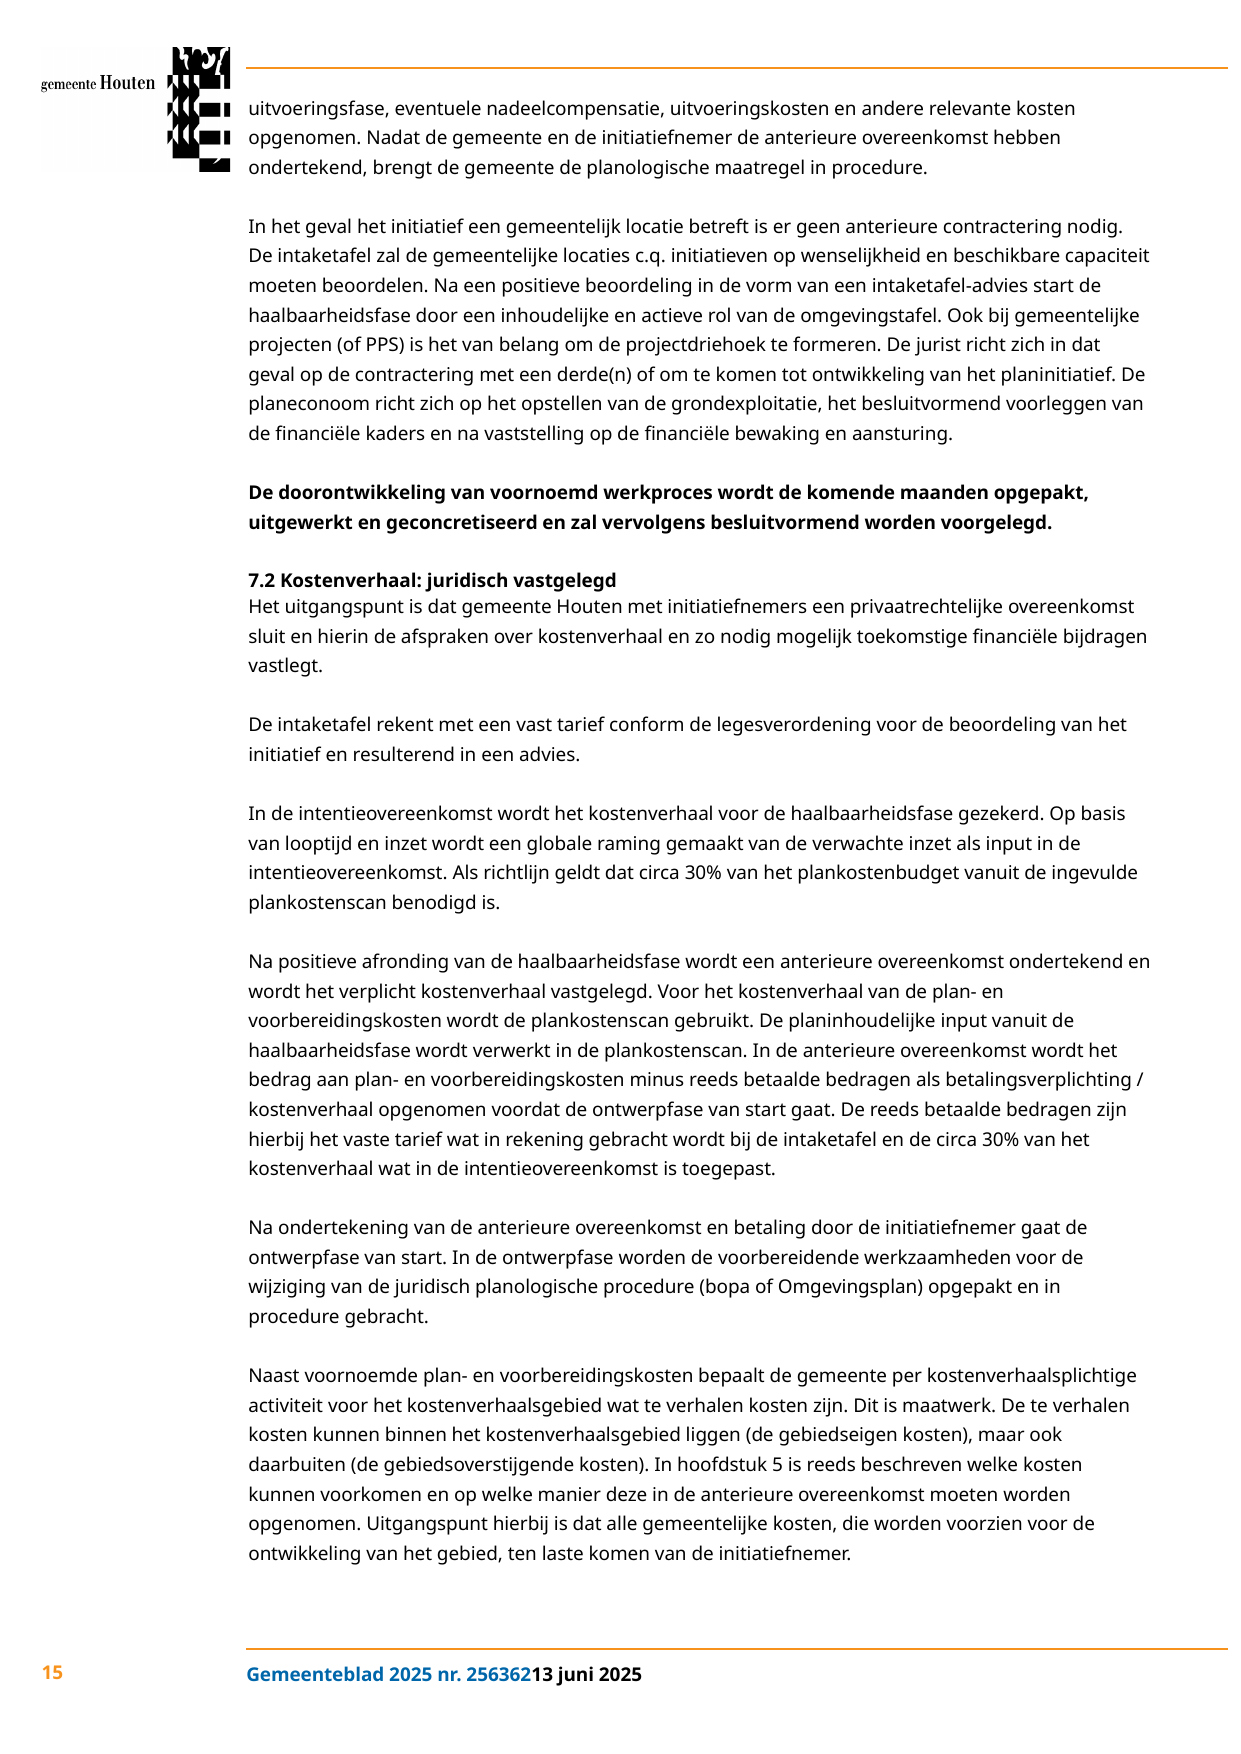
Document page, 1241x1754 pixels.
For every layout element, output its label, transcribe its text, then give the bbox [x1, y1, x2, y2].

text Na ondertekening van de anterieure overeenkomst en betaling door de initiatiefnemer gaat de ontwerpfase van start. In de ontwerpfase worden de voorbereidende werkzaamheden voor de wijziging van de juridisch planologische procedure (bopa of Omgevingsplan) opgepakt en in procedure gebracht. [248, 1214, 1152, 1329]
text uitvoeringsfase, eventuele nadeelcompensatie, uitvoeringskosten en andere relevante kosten opgenomen. Nadat de gemeente en de initiatiefnemer de anterieure overeenkomst hebben ondertekend, brengt de gemeente de planologische maatregel in procedure. [248, 95, 1152, 180]
text In het geval het initiatief een gemeentelijk locatie betreft is er geen anterieure contractering nodig. De intaketafel zal de gemeentelijke locaties c.q. initiatieven op wenselijkheid en beschikbare capaciteit moeten beoordelen. Na een positieve beoordeling in de vorm van een intaketafel-advies start de haalbaarheidsfase door een inhoudelijke en actieve rol van de omgevingstafel. Ook bij gemeentelijke projecten (of PPS) is het van belang om de projectdriehoek te formeren. De jurist richt zich in dat geval op de contractering met een derde(n) of om te komen tot ontwikkeling van het planinitiatief. De planeconoom richt zich op het opstellen van de grondexploitatie, het besluitvormend voorleggen van de financiële kaders en na vaststelling op de financiële bewaking en aansturing. [248, 213, 1152, 446]
picture [41, 47, 231, 172]
text 7.2 Kostenverhaal: juridisch vastgelegd [248, 568, 1152, 593]
table_header De doorontwikkeling van voornoemd werkproces wordt de komende maanden opgepakt, uitgewerkt en geconcretiseerd en zal vervolgens besluitvormend worden voorgelegd. [248, 480, 1152, 535]
text De intaketafel rekent met een vast tarief conform de legesverordening voor de beoordeling van het initiatief en resulterend in een advies. [248, 712, 1152, 767]
text Na positieve afronding van de haalbaarheidsfase wordt een anterieure overeenkomst ondertekend en wordt het verplicht kostenverhaal vastgelegd. Voor het kostenverhaal van de plan- en voorbereidingskosten wordt de plankostenscan gebruikt. De planinhoudelijke input vanuit de haalbaarheidsfase wordt verwerkt in de plankostenscan. In de anterieure overeenkomst wordt het bedrag aan plan- en voorbereidingskosten minus reeds betaalde bedragen als betalingsverplichting / kostenverhaal opgenomen voordat de ontwerpfase van start gaat. De reeds betaalde bedragen zijn hierbij het vaste tarief wat in rekening gebracht wordt bij de intaketafel en de circa 30% van het kostenverhaal wat in de intentieovereenkomst is toegepast. [248, 948, 1152, 1181]
text Het uitgangspunt is dat gemeente Houten met initiatiefnemers een privaatrechtelijke overeenkomst sluit en hierin de afspraken over kostenverhaal en zo nodig mogelijk toekomstige financiële bijdragen vastlegt. [248, 593, 1152, 678]
text In de intentieovereenkomst wordt het kostenverhaal voor de haalbaarheidsfase gezekerd. Op basis van looptijd en inzet wordt een globale raming gemaakt van de verwachte inzet als input in de intentieovereenkomst. Als richtlijn geldt dat circa 30% van het plankostenbudget vanuit de ingevulde plankostenscan benodigd is. [248, 800, 1152, 915]
text Naast voornoemde plan- en voorbereidingskosten bepaalt de gemeente per kostenverhaalsplichtige activiteit voor het kostenverhaalsgebied wat te verhalen kosten zijn. Dit is maatwerk. De te verhalen kosten kunnen binnen het kostenverhaalsgebied liggen (de gebiedseigen kosten), maar ook daarbuiten (de gebiedsoverstijgende kosten). In hoofdstuk 5 is reeds beschreven welke kosten kunnen voorkomen en op welke manier deze in de anterieure overeenkomst moeten worden opgenomen. Uitgangspunt hierbij is dat alle gemeentelijke kosten, die worden voorzien voor de ontwikkeling van het gebied, ten laste komen van de initiatiefnemer. [248, 1362, 1152, 1566]
